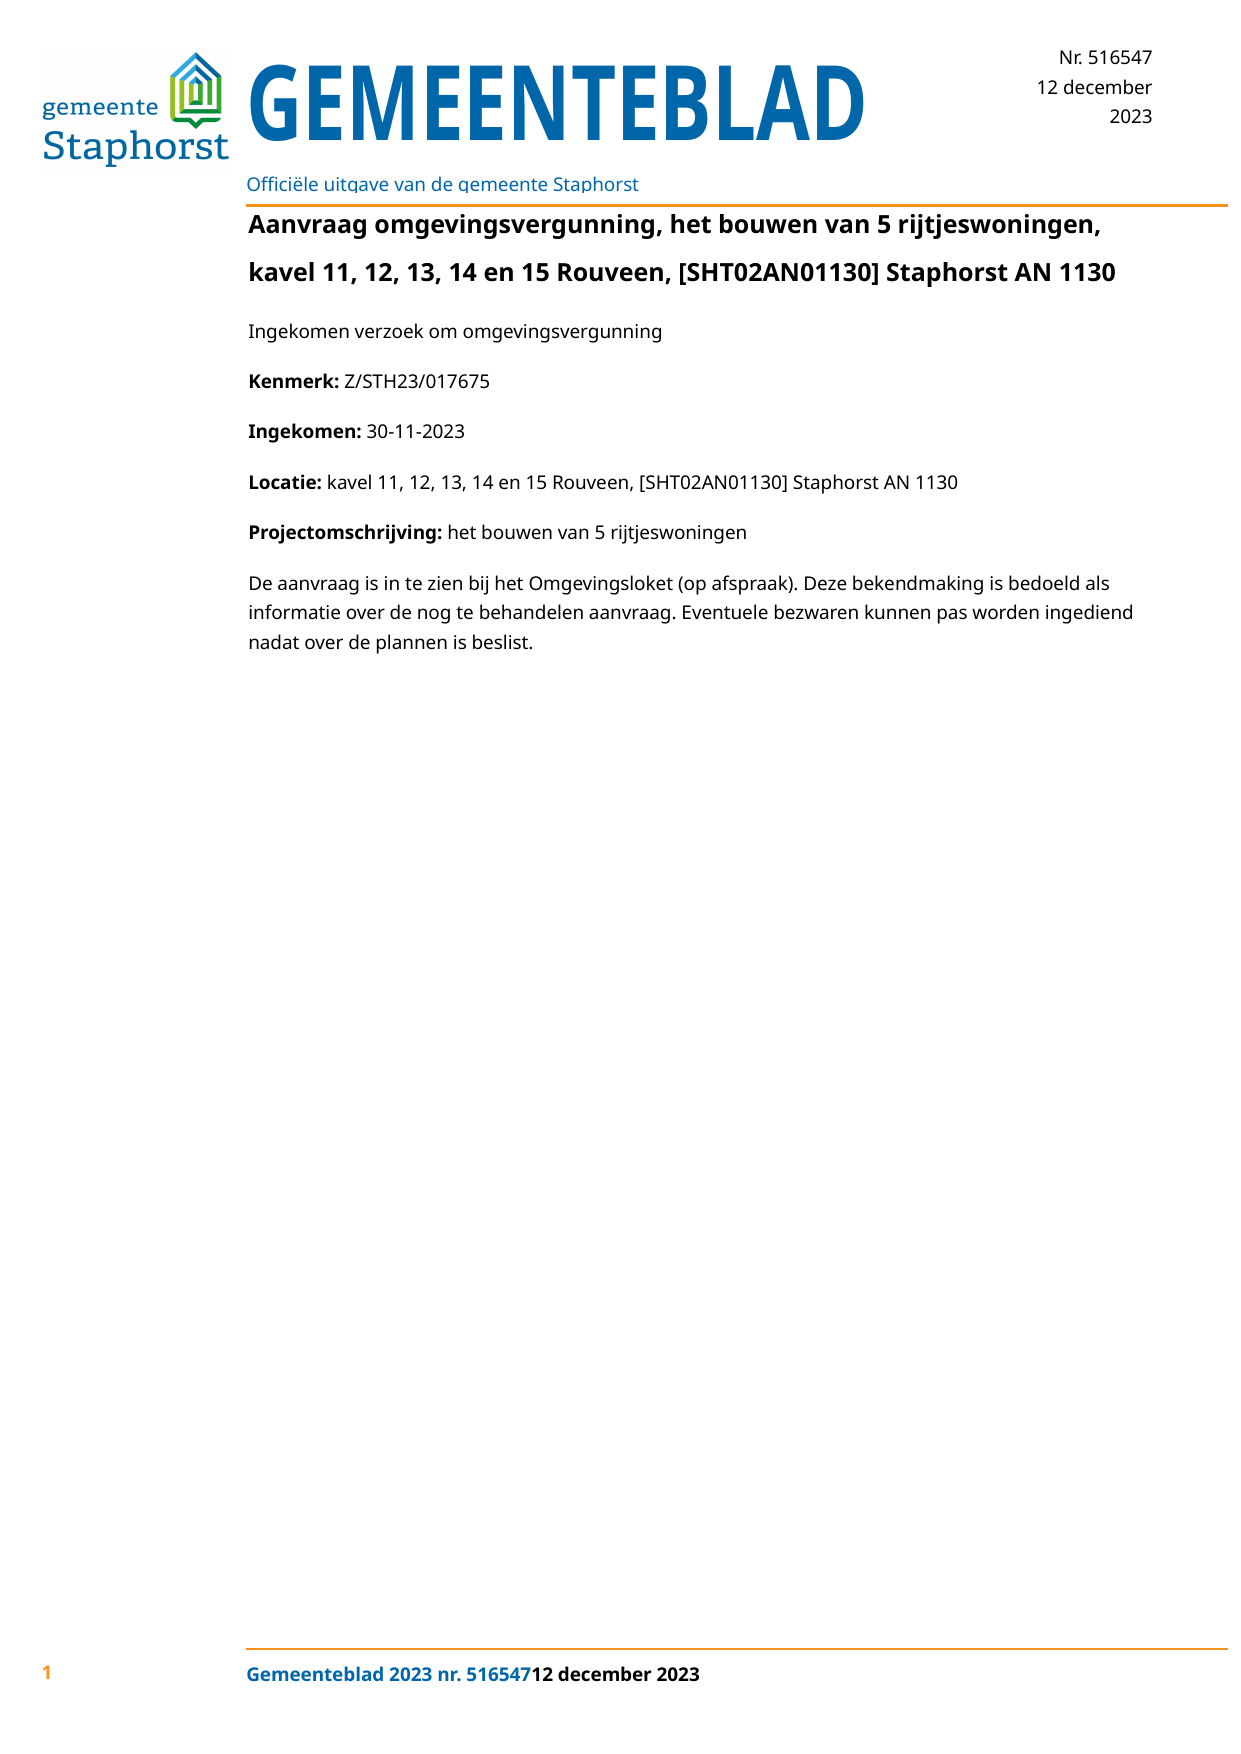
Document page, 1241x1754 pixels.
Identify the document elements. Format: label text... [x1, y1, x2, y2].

text Aanvraag omgevingsvergunning, het bouwen van 5 rijtjeswoningen, kavel 11, 12, 13, 14 en 15 Rouveen, [SHT02AN01130] Staphorst AN 1130 [248, 207, 1152, 288]
text Ingekomen: 30-11-2023 [248, 419, 1152, 444]
text Locatie: kavel 11, 12, 13, 14 en 15 Rouveen, [SHT02AN01130] Staphorst AN 1130 [248, 469, 1152, 495]
picture [41, 47, 231, 172]
text Kenmerk: Z/STH23/017675 [248, 368, 1152, 394]
text De aanvraag is in te zien bij het Omgevingsloket (op afspraak). Deze bekendmaking is bedoeld als informatie over de nog te behandelen aanvraag. Eventuele bezwaren kunnen pas worden ingediend nadat over de plannen is beslist. [248, 570, 1152, 655]
text Projectomschrijving: het bouwen van 5 rijtjeswoningen [248, 519, 1152, 545]
text Ingekomen verzoek om omgevingsvergunning [248, 318, 1152, 344]
